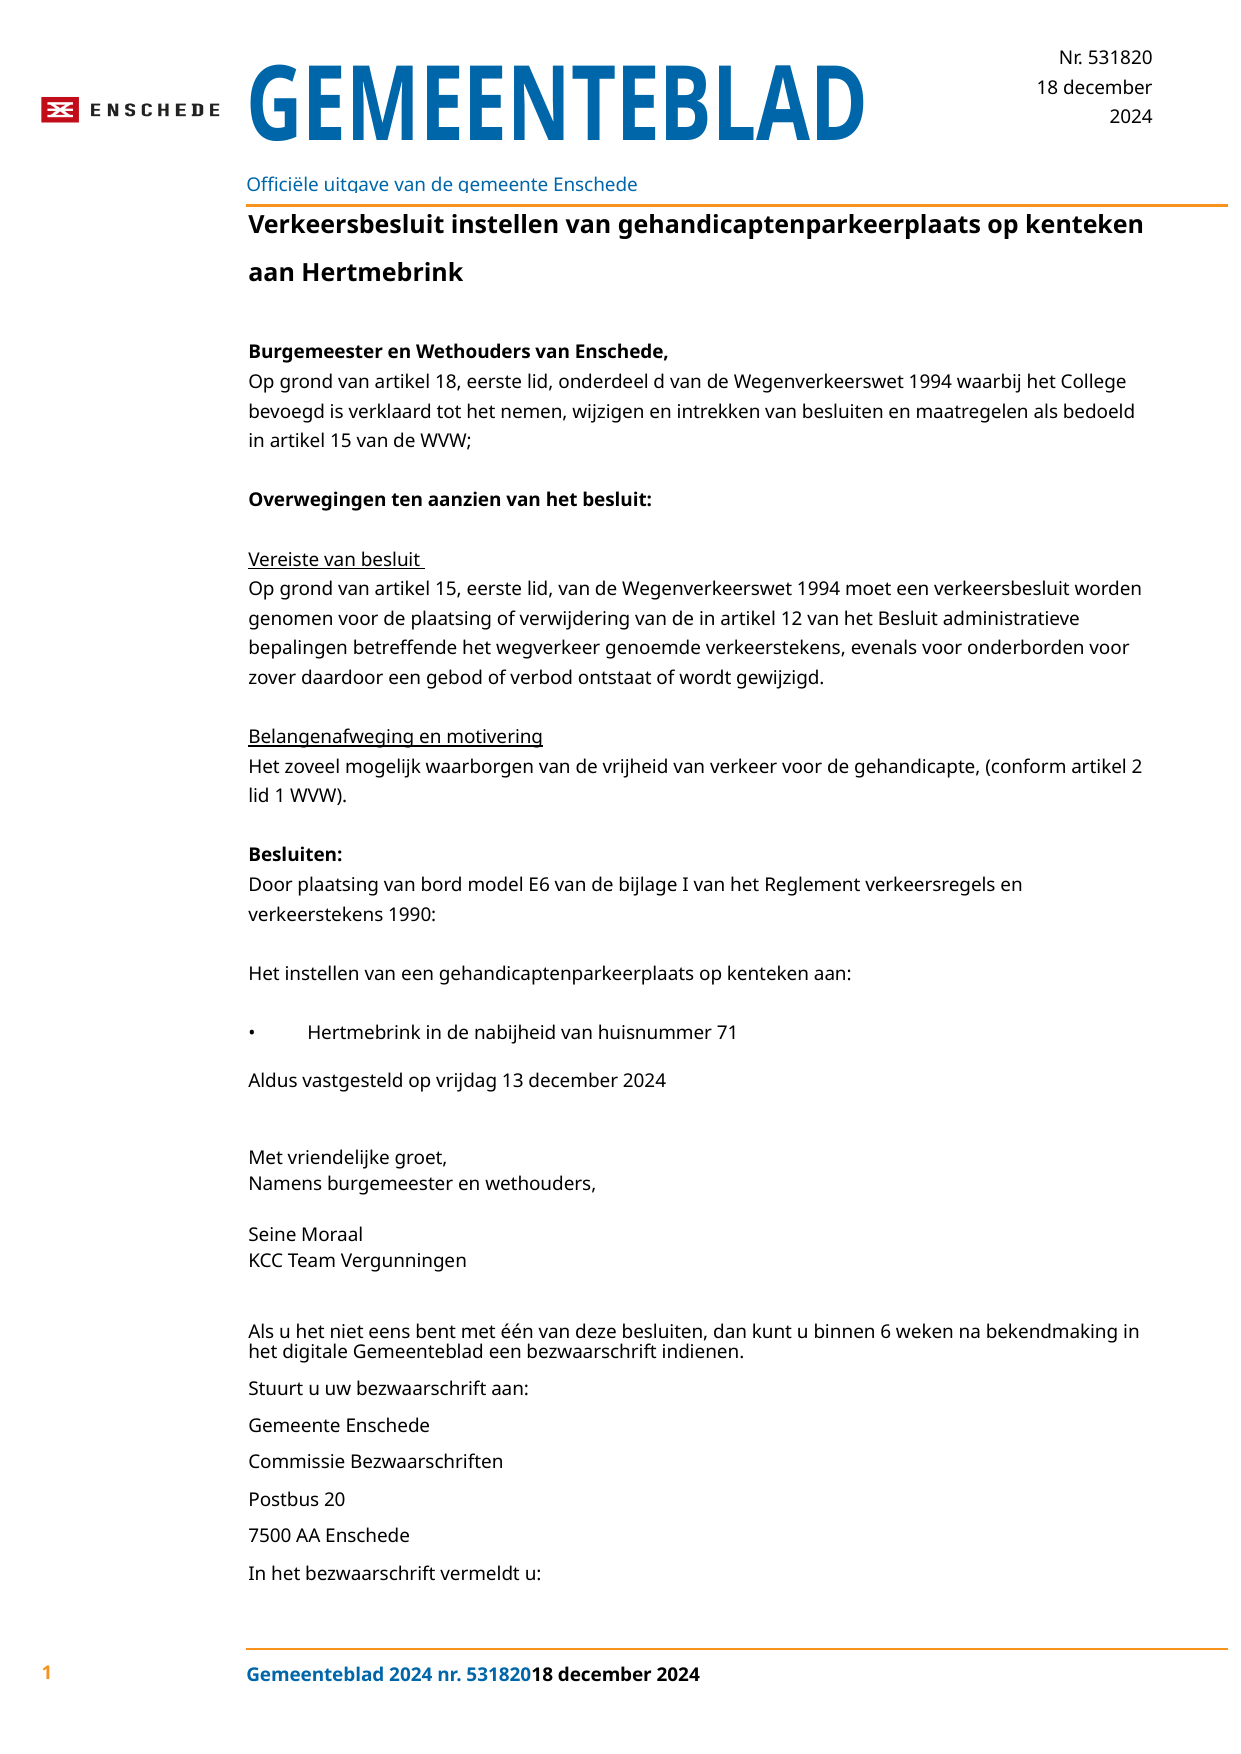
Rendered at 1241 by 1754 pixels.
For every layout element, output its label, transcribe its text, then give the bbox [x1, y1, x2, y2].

text KCC Team Vergunningen [248, 1247, 1152, 1273]
text Verkeersbesluit instellen van gehandicaptenparkeerplaats op kenteken aan Hertmebrink [248, 207, 1152, 288]
text Stuurt u uw bezwaarschrift aan: [248, 1379, 1152, 1399]
text Postbus 20 [248, 1491, 1152, 1510]
text Aldus vastgesteld op vrijdag 13 december 2024 [248, 1067, 1152, 1093]
text Het zoveel mogelijk waarborgen van de vrijheid van verkeer voor de gehandicapte, (conform artikel 2 lid 1 WVW). [248, 753, 1152, 808]
text Het instellen van een gehandicaptenparkeerplaats op kenteken aan: [248, 960, 1152, 986]
text Als u het niet eens bent met één van deze besluiten, dan kunt u binnen 6 weken na bekendmaking in het digitale Gemeenteblad een bezwaarschrift indienen. [248, 1323, 1152, 1362]
text Door plaatsing van bord model E6 van de bijlage I van het Reglement verkeersregels en verkeerstekens 1990: [248, 871, 1152, 926]
text Op grond van artikel 15, eerste lid, van de Wegenverkeerswet 1994 moet een verkeersbesluit worden genomen voor de plaatsing of verwijdering van de in artikel 12 van het Besluit administratieve bepalingen betreffende het wegverkeer genoemde verkeerstekens, evenals voor onderborden voor zover daardoor een gebod of verbod ontstaat of wordt gewijzigd. [248, 575, 1152, 690]
text Namens burgemeester en wethouders, [248, 1170, 1152, 1196]
text Belangenafweging en motivering [248, 723, 1152, 749]
text Commissie Bezwaarschriften [248, 1453, 1152, 1473]
text Vereiste van besluit [248, 546, 1152, 571]
text Burgemeester en Wethouders van Enschede, [248, 339, 1152, 364]
text 7500 AA Enschede [248, 1527, 1152, 1547]
text Met vriendelijke groet, [248, 1144, 1152, 1170]
list Hertmebrink in de nabijheid van huisnummer 71 [248, 1019, 1152, 1045]
text In het bezwaarschrift vermeldt u: [248, 1564, 1152, 1584]
text Besluiten: [248, 842, 1152, 867]
text Seine Moraal [248, 1221, 1152, 1247]
text Overwegingen ten aanzien van het besluit: [248, 487, 1152, 512]
picture [41, 47, 231, 172]
text Gemeente Enschede [248, 1417, 1152, 1436]
text Op grond van artikel 18, eerste lid, onderdeel d van de Wegenverkeerswet 1994 waarbij het College bevoegd is verklaard tot het nemen, wijzigen en intrekken van besluiten en maatregelen als bedoeld in artikel 15 van de WVW; [248, 368, 1152, 453]
